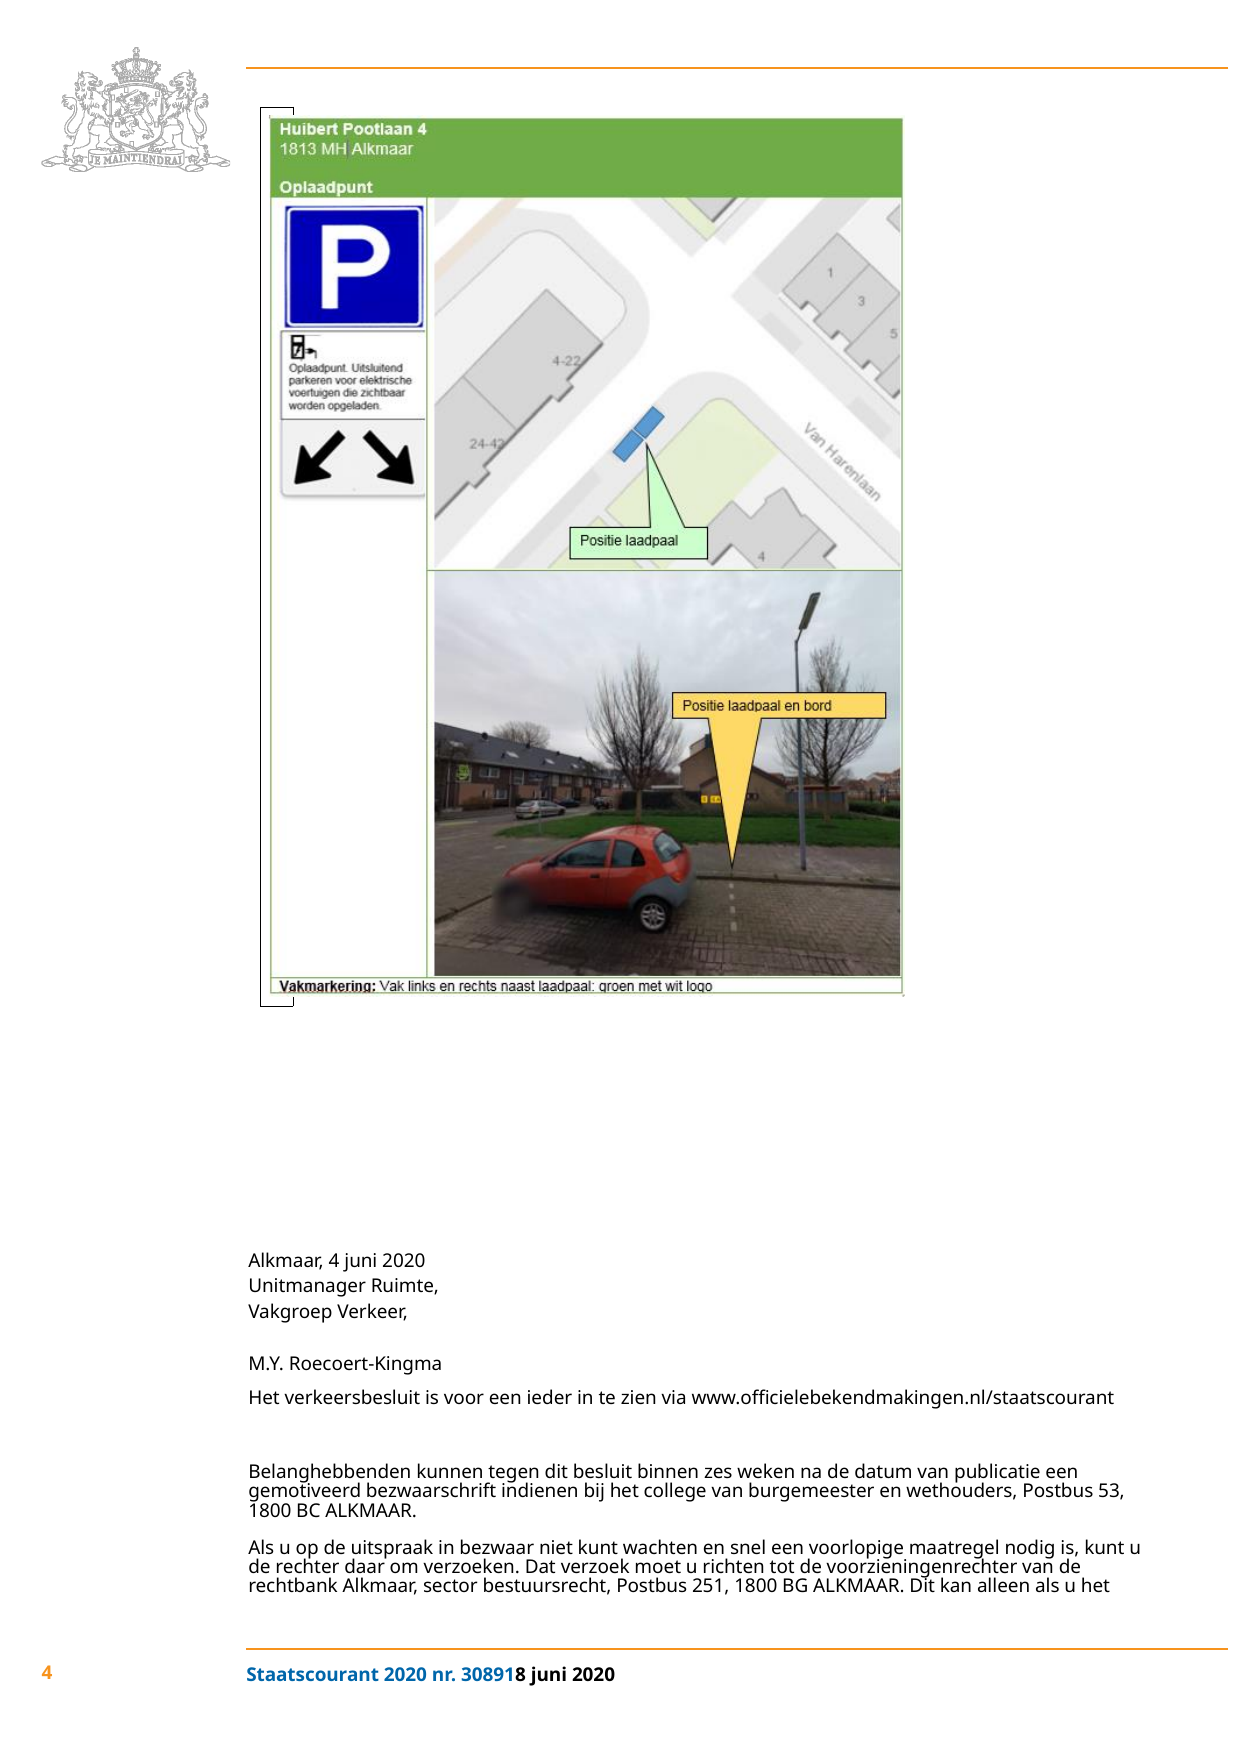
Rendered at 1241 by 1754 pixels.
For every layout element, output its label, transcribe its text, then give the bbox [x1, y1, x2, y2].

picture [41, 47, 231, 172]
text Het verkeersbesluit is voor een ieder in te zien via www.officielebekendmakingen.nl/staatscourant [248, 1389, 1152, 1408]
text M.Y. Roecoert-Kingma [248, 1350, 1152, 1376]
text Belanghebbenden kunnen tegen dit besluit binnen zes weken na de datum van publicatie een gemotiveerd bezwaarschrift indienen bij het college van burgemeester en wethouders, Postbus 53, 1800 BC ALKMAAR. [248, 1463, 1152, 1521]
text Als u op de uitspraak in bezwaar niet kunt wachten en snel een voorlopige maatregel nodig is, kunt u de rechter daar om verzoeken. Dat verzoek moet u richten tot de voorzieningenrechter van de rechtbank Alkmaar, sector bestuursrecht, Postbus 251, 1800 BG ALKMAAR. Dit kan alleen als u het [248, 1539, 1152, 1597]
text Alkmaar, 4 juni 2020 [248, 1247, 1152, 1273]
text Unitmanager Ruimte, [248, 1273, 1152, 1298]
picture [268, 115, 905, 997]
text Vakgroep Verkeer, [248, 1298, 1152, 1324]
